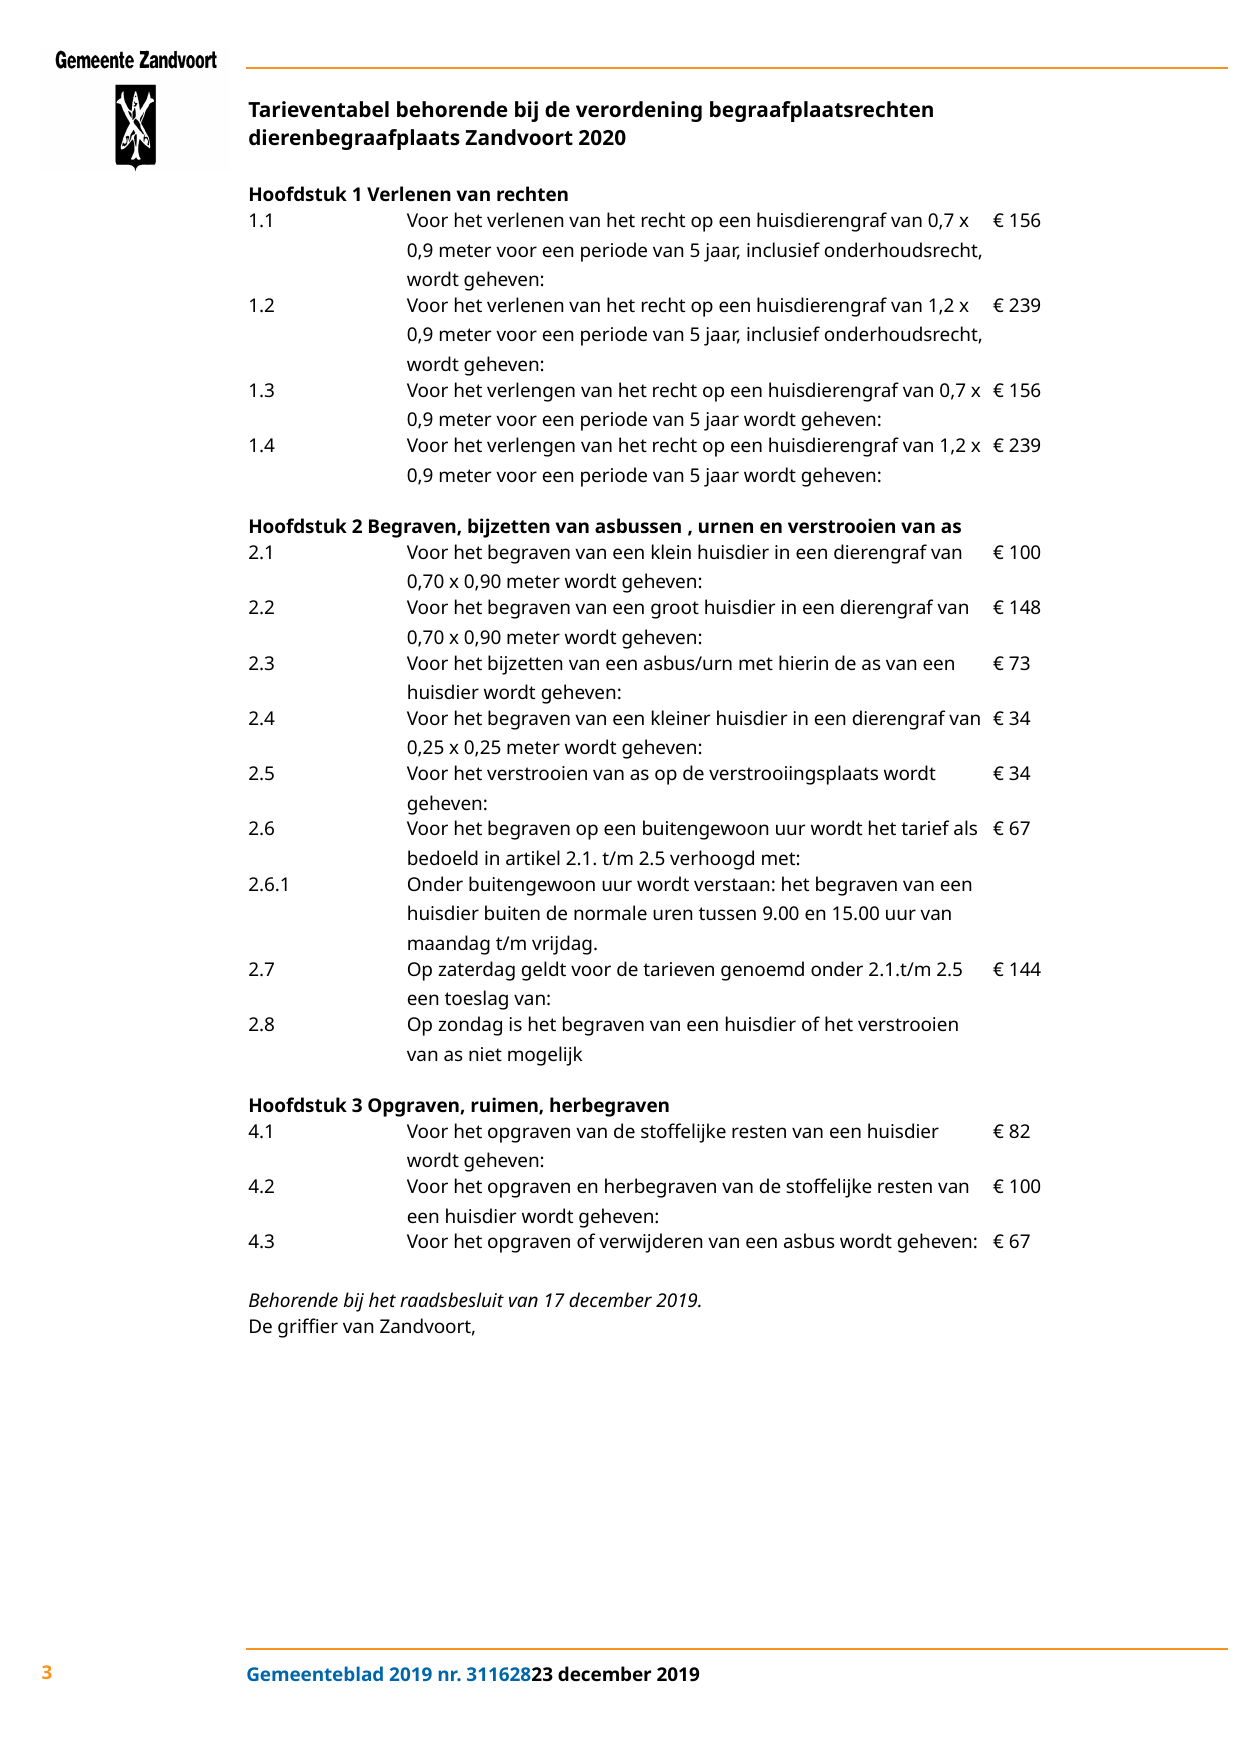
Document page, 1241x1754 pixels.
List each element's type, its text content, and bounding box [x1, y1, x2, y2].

table_cell [993, 1066, 1152, 1092]
table_cell 2.5 [248, 760, 407, 816]
table_cell [993, 1092, 1152, 1118]
table_cell 4.3 [248, 1229, 407, 1254]
table_cell 1.2 [248, 292, 407, 377]
table_cell Voor het opgraven en herbegraven van de stoffelijke resten van een huisdier wordt geheven: [407, 1173, 993, 1228]
table_cell € 100 [993, 1173, 1152, 1228]
table_cell € 148 [993, 594, 1152, 650]
table_cell € 34 [993, 760, 1152, 816]
table_cell 2.1 [248, 539, 407, 594]
table_cell [993, 1011, 1152, 1066]
table_cell [993, 513, 1152, 539]
table_cell Voor het begraven van een groot huisdier in een dierengraf van 0,70 x 0,90 meter wordt geheven: [407, 594, 993, 650]
table_cell Hoofdstuk 2 Begraven, bijzetten van asbussen , urnen en verstrooien van as [248, 513, 993, 539]
table_cell Op zaterdag geldt voor de tarieven genoemd onder 2.1.t/m 2.5 een toeslag van: [407, 956, 993, 1011]
table_cell Voor het begraven van een klein huisdier in een dierengraf van 0,70 x 0,90 meter wordt geheven: [407, 539, 993, 594]
table_cell [993, 871, 1152, 956]
table_cell [407, 488, 993, 513]
table_cell € 156 [993, 377, 1152, 432]
table_cell 2.6 [248, 816, 407, 871]
table_cell € 100 [993, 539, 1152, 594]
table_cell € 67 [993, 1229, 1152, 1254]
table_cell 2.2 [248, 594, 407, 650]
table_cell [993, 488, 1152, 513]
table_cell 2.3 [248, 650, 407, 705]
table_header [993, 181, 1152, 207]
table_cell 2.6.1 [248, 871, 407, 956]
table_cell 2.4 [248, 705, 407, 760]
table_cell € 73 [993, 650, 1152, 705]
table_cell Voor het verlengen van het recht op een huisdierengraf van 1,2 x 0,9 meter voor een periode van 5 jaar wordt geheven: [407, 432, 993, 488]
table_cell [248, 1066, 407, 1092]
table_cell € 239 [993, 432, 1152, 488]
table_cell 2.7 [248, 956, 407, 1011]
table_cell 4.1 [248, 1118, 407, 1173]
table_cell € 144 [993, 956, 1152, 1011]
table_cell Voor het opgraven van de stoffelijke resten van een huisdier wordt geheven: [407, 1118, 993, 1173]
text Behorende bij het raadsbesluit van 17 december 2019. [248, 1287, 1152, 1313]
text Tarieventabel behorende bij de verordening begraafplaatsrechten dierenbegraafplaats Zandvoort 2020 [248, 95, 1152, 152]
table_cell Onder buitengewoon uur wordt verstaan: het begraven van een huisdier buiten de normale uren tussen 9.00 en 15.00 uur van maandag t/m vrijdag. [407, 871, 993, 956]
table_cell Op zondag is het begraven van een huisdier of het verstrooien van as niet mogelijk [407, 1011, 993, 1066]
table_cell 2.8 [248, 1011, 407, 1066]
table_cell € 156 [993, 207, 1152, 292]
table_cell Voor het begraven van een kleiner huisdier in een dierengraf van 0,25 x 0,25 meter wordt geheven: [407, 705, 993, 760]
table_cell € 239 [993, 292, 1152, 377]
table_cell € 34 [993, 705, 1152, 760]
table_cell Voor het verlenen van het recht op een huisdierengraf van 0,7 x 0,9 meter voor een periode van 5 jaar, inclusief onderhoudsrecht, wordt geheven: [407, 207, 993, 292]
table_cell Voor het opgraven of verwijderen van een asbus wordt geheven: [407, 1229, 993, 1254]
picture [41, 47, 231, 172]
table_cell 4.2 [248, 1173, 407, 1228]
table_cell Voor het verlengen van het recht op een huisdierengraf van 0,7 x 0,9 meter voor een periode van 5 jaar wordt geheven: [407, 377, 993, 432]
table_cell Voor het begraven op een buitengewoon uur wordt het tarief als bedoeld in artikel 2.1. t/m 2.5 verhoogd met: [407, 816, 993, 871]
table_header Hoofdstuk 1 Verlenen van rechten [248, 181, 993, 207]
table_cell Voor het verstrooien van as op de verstrooiingsplaats wordt geheven: [407, 760, 993, 816]
table_cell Voor het bijzetten van een asbus/urn met hierin de as van een huisdier wordt geheven: [407, 650, 993, 705]
table_cell 1.4 [248, 432, 407, 488]
table_cell 1.1 [248, 207, 407, 292]
table_cell Hoofdstuk 3 Opgraven, ruimen, herbegraven [248, 1092, 993, 1118]
table_cell Voor het verlenen van het recht op een huisdierengraf van 1,2 x 0,9 meter voor een periode van 5 jaar, inclusief onderhoudsrecht, wordt geheven: [407, 292, 993, 377]
text De griffier van Zandvoort, [248, 1313, 1152, 1338]
table_cell 1.3 [248, 377, 407, 432]
table_cell [407, 1066, 993, 1092]
table_cell [248, 488, 407, 513]
table_cell € 67 [993, 816, 1152, 871]
table_cell € 82 [993, 1118, 1152, 1173]
